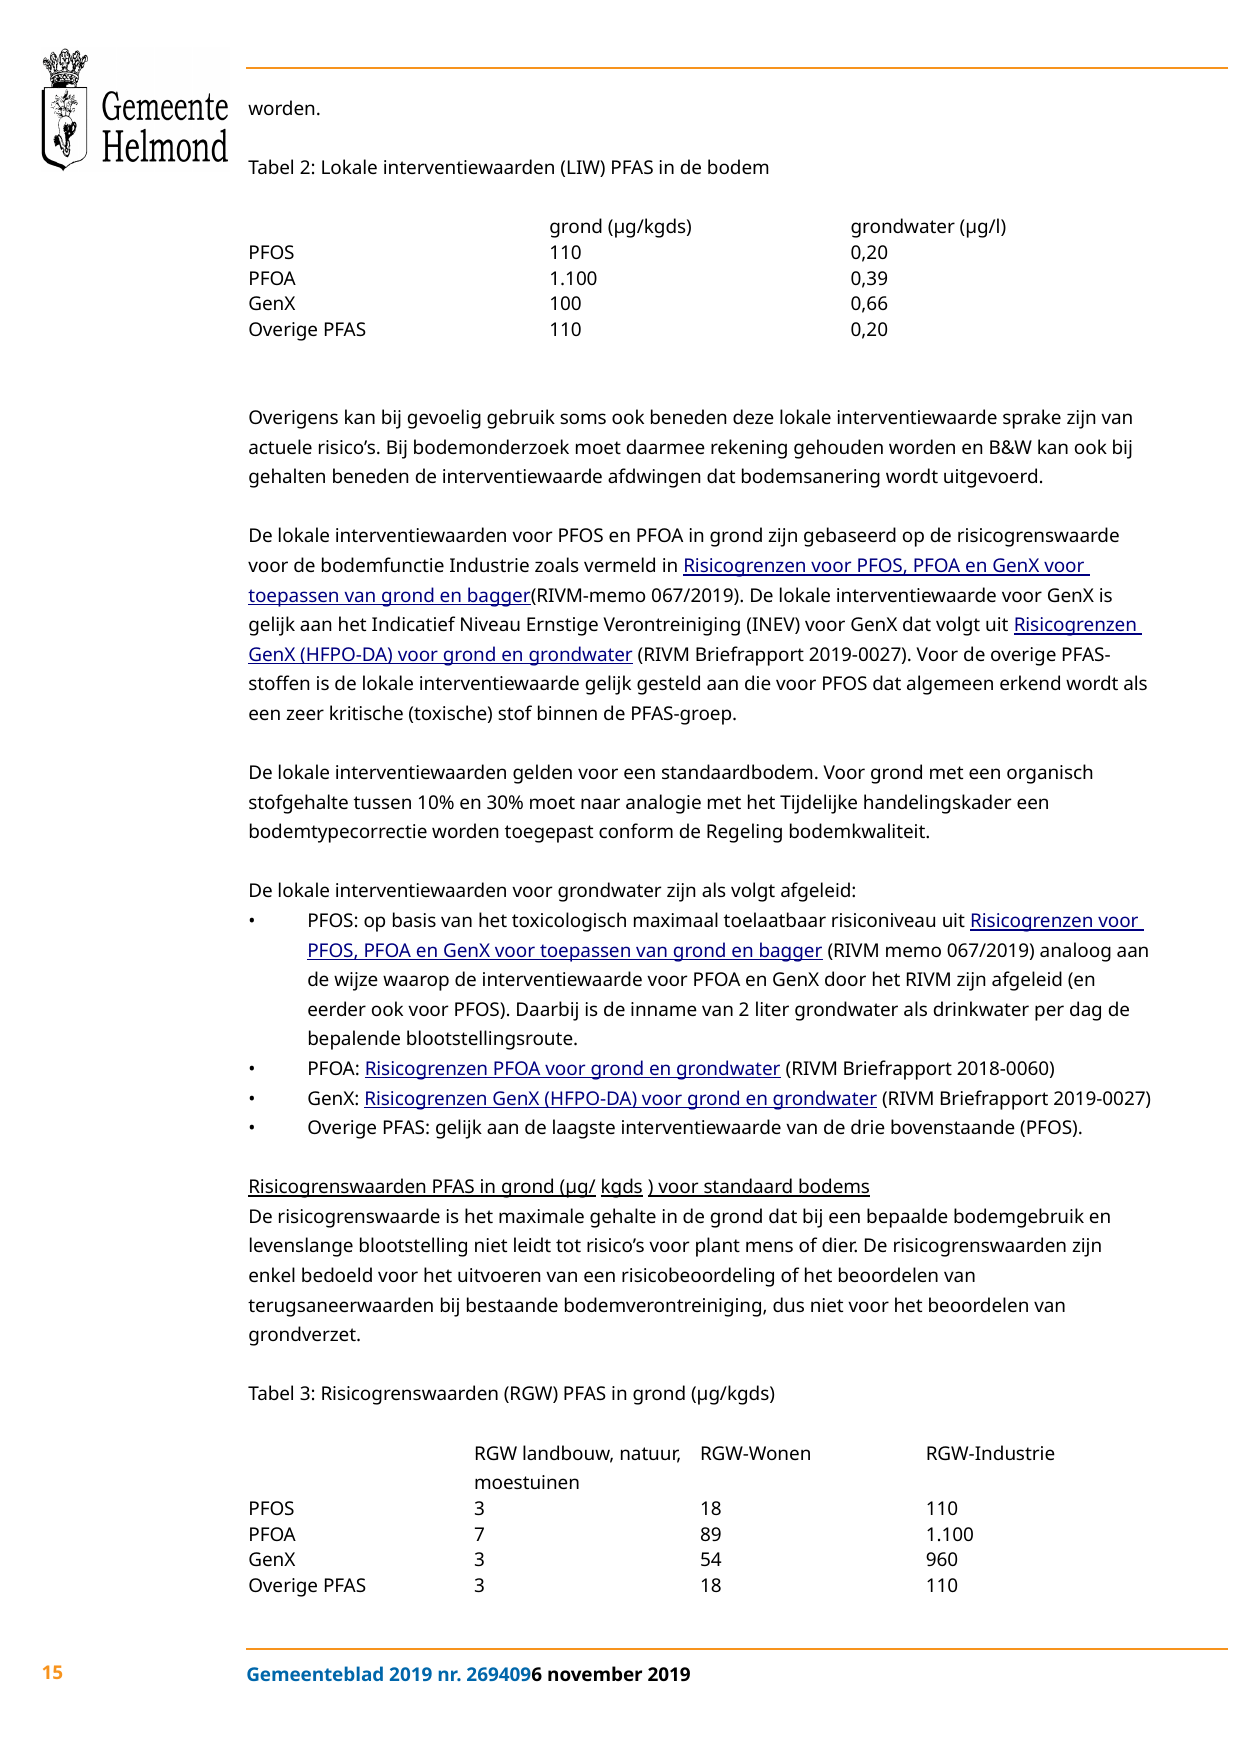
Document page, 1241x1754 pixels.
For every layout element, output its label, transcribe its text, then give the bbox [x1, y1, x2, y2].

table_cell 110 [549, 316, 850, 342]
table_header [248, 213, 549, 239]
table_cell 3 [474, 1495, 700, 1521]
text De lokale interventiewaarden voor grondwater zijn als volgt afgeleid: [248, 878, 1152, 903]
table_cell 110 [549, 239, 850, 265]
table_cell 110 [926, 1495, 1152, 1521]
table_cell 100 [549, 290, 850, 316]
table_header RGW-Wonen [700, 1440, 926, 1495]
table_header RGW-Industrie [926, 1440, 1152, 1495]
table_cell 960 [926, 1547, 1152, 1572]
list PFOA: Risicogrenzen PFOA voor grond en grondwater (RIVM Briefrapport 2018-0060) [248, 1055, 1152, 1081]
table_cell PFOS [248, 239, 549, 265]
picture [41, 47, 231, 172]
table_cell 18 [700, 1495, 926, 1521]
table_cell PFOS [248, 1495, 474, 1521]
table_cell Overige PFAS [248, 1572, 474, 1598]
table_header grond (µg/kgds) [549, 213, 850, 239]
list Overige PFAS: gelijk aan de laagste interventiewaarde van de drie bovenstaande (PFOS). [248, 1114, 1152, 1140]
text Tabel 3: Risicogrenswaarden (RGW) PFAS in grond (µg/kgds) [248, 1381, 1152, 1406]
text De risicogrenswaarde is het maximale gehalte in de grond dat bij een bepaalde bodemgebruik en levenslange blootstelling niet leidt tot risico’s voor plant mens of dier. De risicogrenswaarden zijn enkel bedoeld voor het uitvoeren van een risicobeoordeling of het beoordelen van terugsaneerwaarden bij bestaande bodemverontreiniging, dus niet voor het beoordelen van grondverzet. [248, 1203, 1152, 1347]
table_cell 3 [474, 1572, 700, 1598]
table_header [248, 1440, 474, 1495]
table_header grondwater (µg/l) [850, 213, 1152, 239]
table_cell PFOA [248, 265, 549, 290]
text De lokale interventiewaarden voor PFOS en PFOA in grond zijn gebaseerd op de risicogrenswaarde voor de bodemfunctie Industrie zoals vermeld in Risicogrenzen voor PFOS, PFOA en GenX voor toepassen van grond en bagger(RIVM-memo 067/2019). De lokale interventiewaarde voor GenX is gelijk aan het Indicatief Niveau Ernstige Verontreiniging (INEV) voor GenX dat volgt uit Risicogrenzen GenX (HFPO-DA) voor grond en grondwater (RIVM Briefrapport 2019-0027). Voor de overige PFAS-stoffen is de lokale interventiewaarde gelijk gesteld aan die voor PFOS dat algemeen erkend wordt als een zeer kritische (toxische) stof binnen de PFAS-groep. [248, 523, 1152, 726]
text De lokale interventiewaarden gelden voor een standaardbodem. Voor grond met een organisch stofgehalte tussen 10% en 30% moet naar analogie met het Tijdelijke handelingskader een bodemtypecorrectie worden toegepast conform de Regeling bodemkwaliteit. [248, 759, 1152, 844]
table_cell 3 [474, 1547, 700, 1572]
table_header RGW landbouw, natuur, moestuinen [474, 1440, 700, 1495]
table_cell 0,20 [850, 316, 1152, 342]
table_cell 110 [926, 1572, 1152, 1598]
table_cell 7 [474, 1521, 700, 1547]
list GenX: Risicogrenzen GenX (HFPO-DA) voor grond en grondwater (RIVM Briefrapport 2019-0027) [248, 1085, 1152, 1110]
table_cell GenX [248, 1547, 474, 1572]
table_cell 54 [700, 1547, 926, 1572]
table_cell Overige PFAS [248, 316, 549, 342]
text Risicogrenswaarden PFAS in grond (µg/ kgds ) voor standaard bodems [248, 1173, 1152, 1199]
table_cell 89 [700, 1521, 926, 1547]
text Overigens kan bij gevoelig gebruik soms ook beneden deze lokale interventiewaarde sprake zijn van actuele risico’s. Bij bodemonderzoek moet daarmee rekening gehouden worden en B&W kan ook bij gehalten beneden de interventiewaarde afdwingen dat bodemsanering wordt uitgevoerd. [248, 404, 1152, 489]
table_cell 0,20 [850, 239, 1152, 265]
table_cell 1.100 [926, 1521, 1152, 1547]
text worden. [248, 95, 1152, 121]
list PFOS: op basis van het toxicologisch maximaal toelaatbaar risiconiveau uit Risicogrenzen voor PFOS, PFOA en GenX voor toepassen van grond en bagger (RIVM memo 067/2019) analoog aan de wijze waarop de interventiewaarde voor PFOA en GenX door het RIVM zijn afgeleid (en eerder ook voor PFOS). Daarbij is de inname van 2 liter grondwater als drinkwater per dag de bepalende blootstellingsroute. [248, 907, 1152, 1051]
table_cell PFOA [248, 1521, 474, 1547]
table_cell 1.100 [549, 265, 850, 290]
table_cell 18 [700, 1572, 926, 1598]
table_cell 0,39 [850, 265, 1152, 290]
table_cell GenX [248, 290, 549, 316]
text Tabel 2: Lokale interventiewaarden (LIW) PFAS in de bodem [248, 154, 1152, 180]
table_cell 0,66 [850, 290, 1152, 316]
